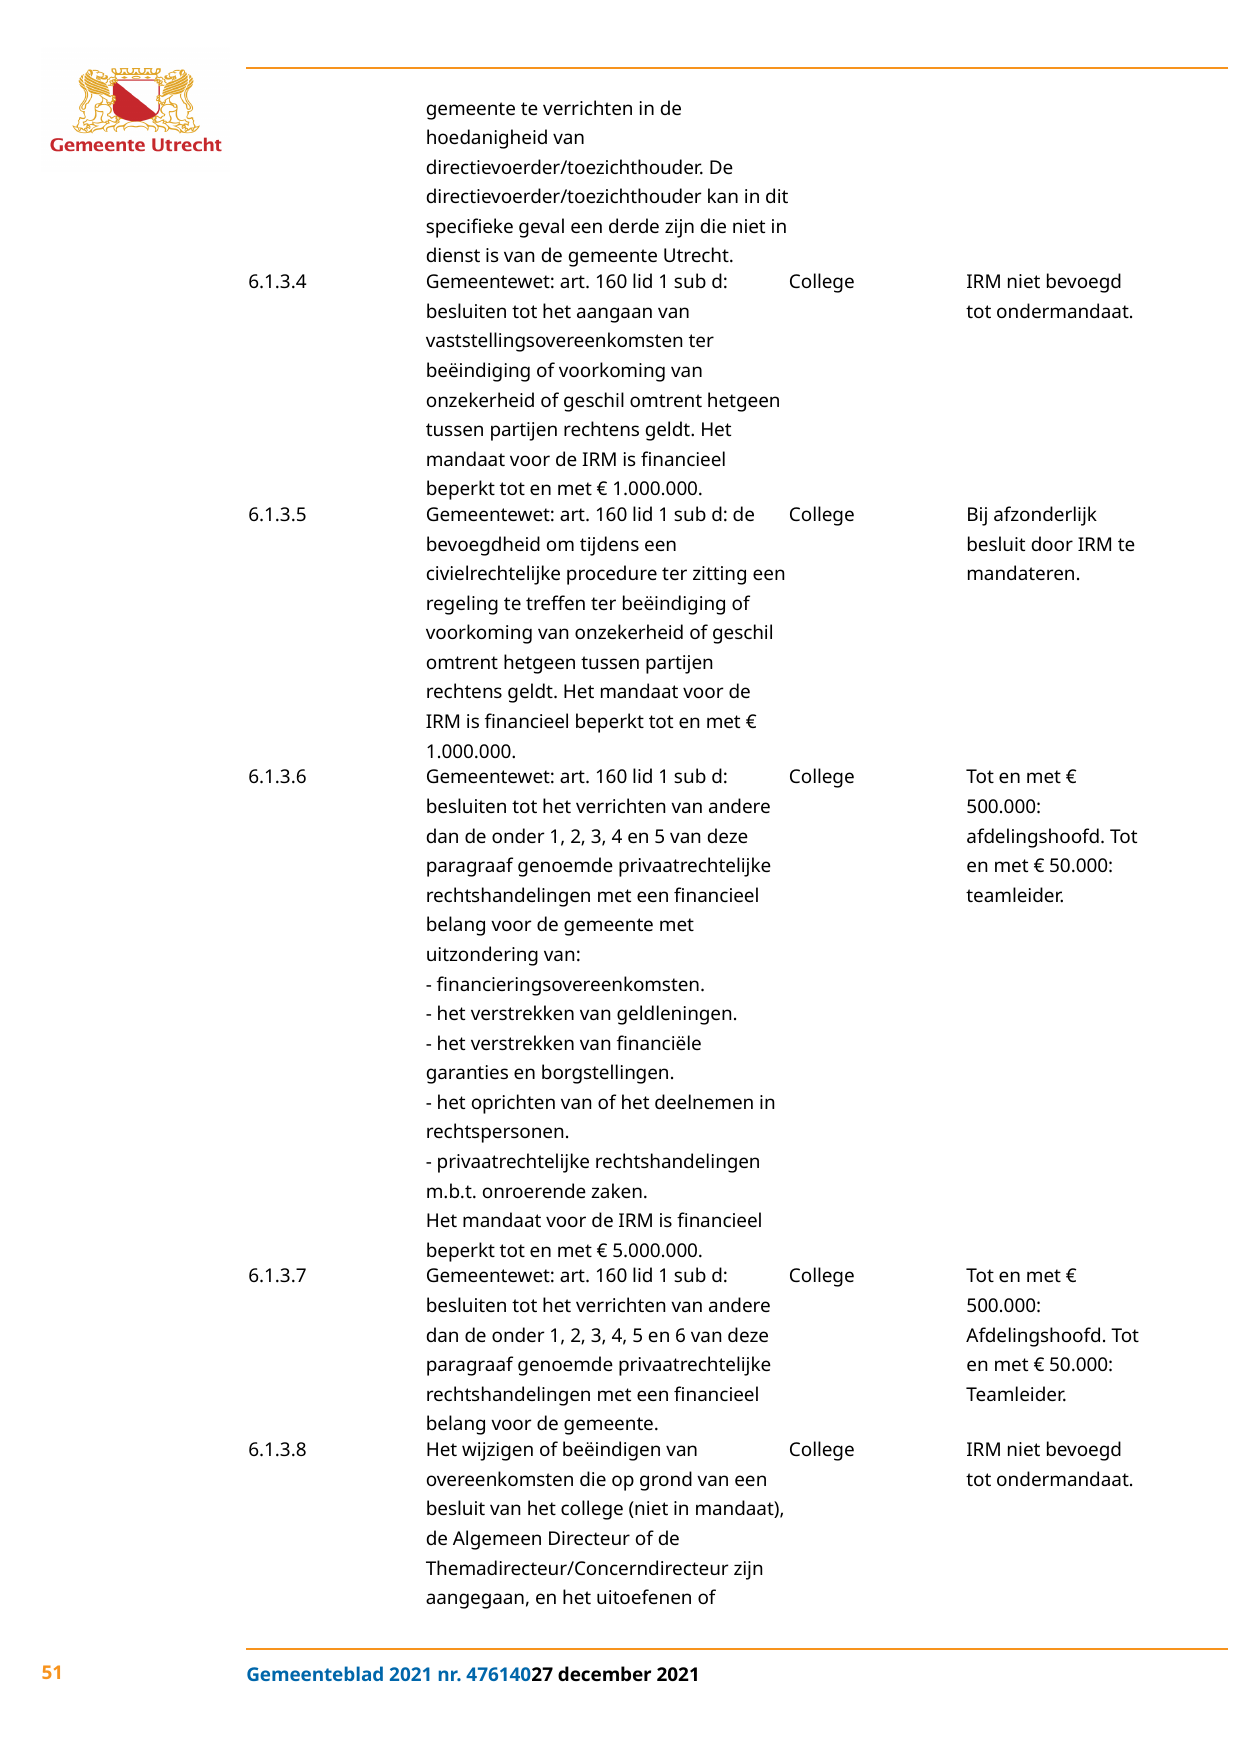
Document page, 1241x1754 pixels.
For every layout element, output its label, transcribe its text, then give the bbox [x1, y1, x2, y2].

table_cell College [789, 1436, 966, 1610]
table_cell gemeente te verrichten in de hoedanigheid van directievoerder/toezichthouder. De directievoerder/toezichthouder kan in dit specifieke geval een derde zijn die niet in dienst is van de gemeente Utrecht. [426, 95, 789, 268]
table_cell Gemeentewet: art. 160 lid 1 sub d: besluiten tot het verrichten van andere dan de onder 1, 2, 3, 4, 5 en 6 van deze paragraaf genoemde privaatrechtelijke rechtshandelingen met een financieel belang voor de gemeente. [426, 1263, 789, 1436]
table_cell Het wijzigen of beëindigen van overeenkomsten die op grond van een besluit van het college (niet in mandaat), de Algemeen Directeur of de Themadirecteur/Concerndirecteur zijn aangegaan, en het uitoefenen of [426, 1436, 789, 1610]
table_cell Gemeentewet: art. 160 lid 1 sub d: besluiten tot het aangaan van vaststellingsovereenkomsten ter beëindiging of voorkoming van onzekerheid of geschil omtrent hetgeen tussen partijen rechtens geldt. Het mandaat voor de IRM is financieel beperkt tot en met € 1.000.000. [426, 269, 789, 501]
table_cell [789, 95, 966, 268]
table_cell College [789, 501, 966, 764]
table_cell College [789, 764, 966, 1263]
table_cell IRM niet bevoegd tot ondermandaat. [966, 1436, 1152, 1610]
table_cell 6.1.3.5 [248, 501, 426, 764]
table_cell Gemeentewet: art. 160 lid 1 sub d: de bevoegdheid om tijdens een civielrechtelijke procedure ter zitting een regeling te treffen ter beëindiging of voorkoming van onzekerheid of geschil omtrent hetgeen tussen partijen rechtens geldt. Het mandaat voor de IRM is financieel beperkt tot en met € 1.000.000. [426, 501, 789, 764]
table_cell 6.1.3.8 [248, 1436, 426, 1610]
table_cell Gemeentewet: art. 160 lid 1 sub d: besluiten tot het verrichten van andere dan de onder 1, 2, 3, 4 en 5 van deze paragraaf genoemde privaatrechtelijke rechtshandelingen met een financieel belang voor de gemeente met uitzondering van: - financieringsovereenkomsten. - het verstrekken van geldleningen. - het verstrekken van financiële garanties en borgstellingen. - het oprichten van of het deelnemen in rechtspersonen. - privaatrechtelijke rechtshandelingen m.b.t. onroerende zaken. Het mandaat voor de IRM is financieel beperkt tot en met € 5.000.000. [426, 764, 789, 1263]
table_cell Tot en met € 500.000: afdelingshoofd. Tot en met € 50.000: teamleider. [966, 764, 1152, 1263]
table_cell 6.1.3.4 [248, 269, 426, 501]
table_cell Tot en met € 500.000: Afdelingshoofd. Tot en met € 50.000: Teamleider. [966, 1263, 1152, 1436]
table_cell College [789, 1263, 966, 1436]
table_cell Bij afzonderlijk besluit door IRM te mandateren. [966, 501, 1152, 764]
table_cell 6.1.3.7 [248, 1263, 426, 1436]
picture [41, 47, 231, 172]
table_cell College [789, 269, 966, 501]
table_cell IRM niet bevoegd tot ondermandaat. [966, 269, 1152, 501]
table_cell 6.1.3.6 [248, 764, 426, 1263]
table_cell [248, 95, 426, 268]
table_cell [966, 95, 1152, 268]
